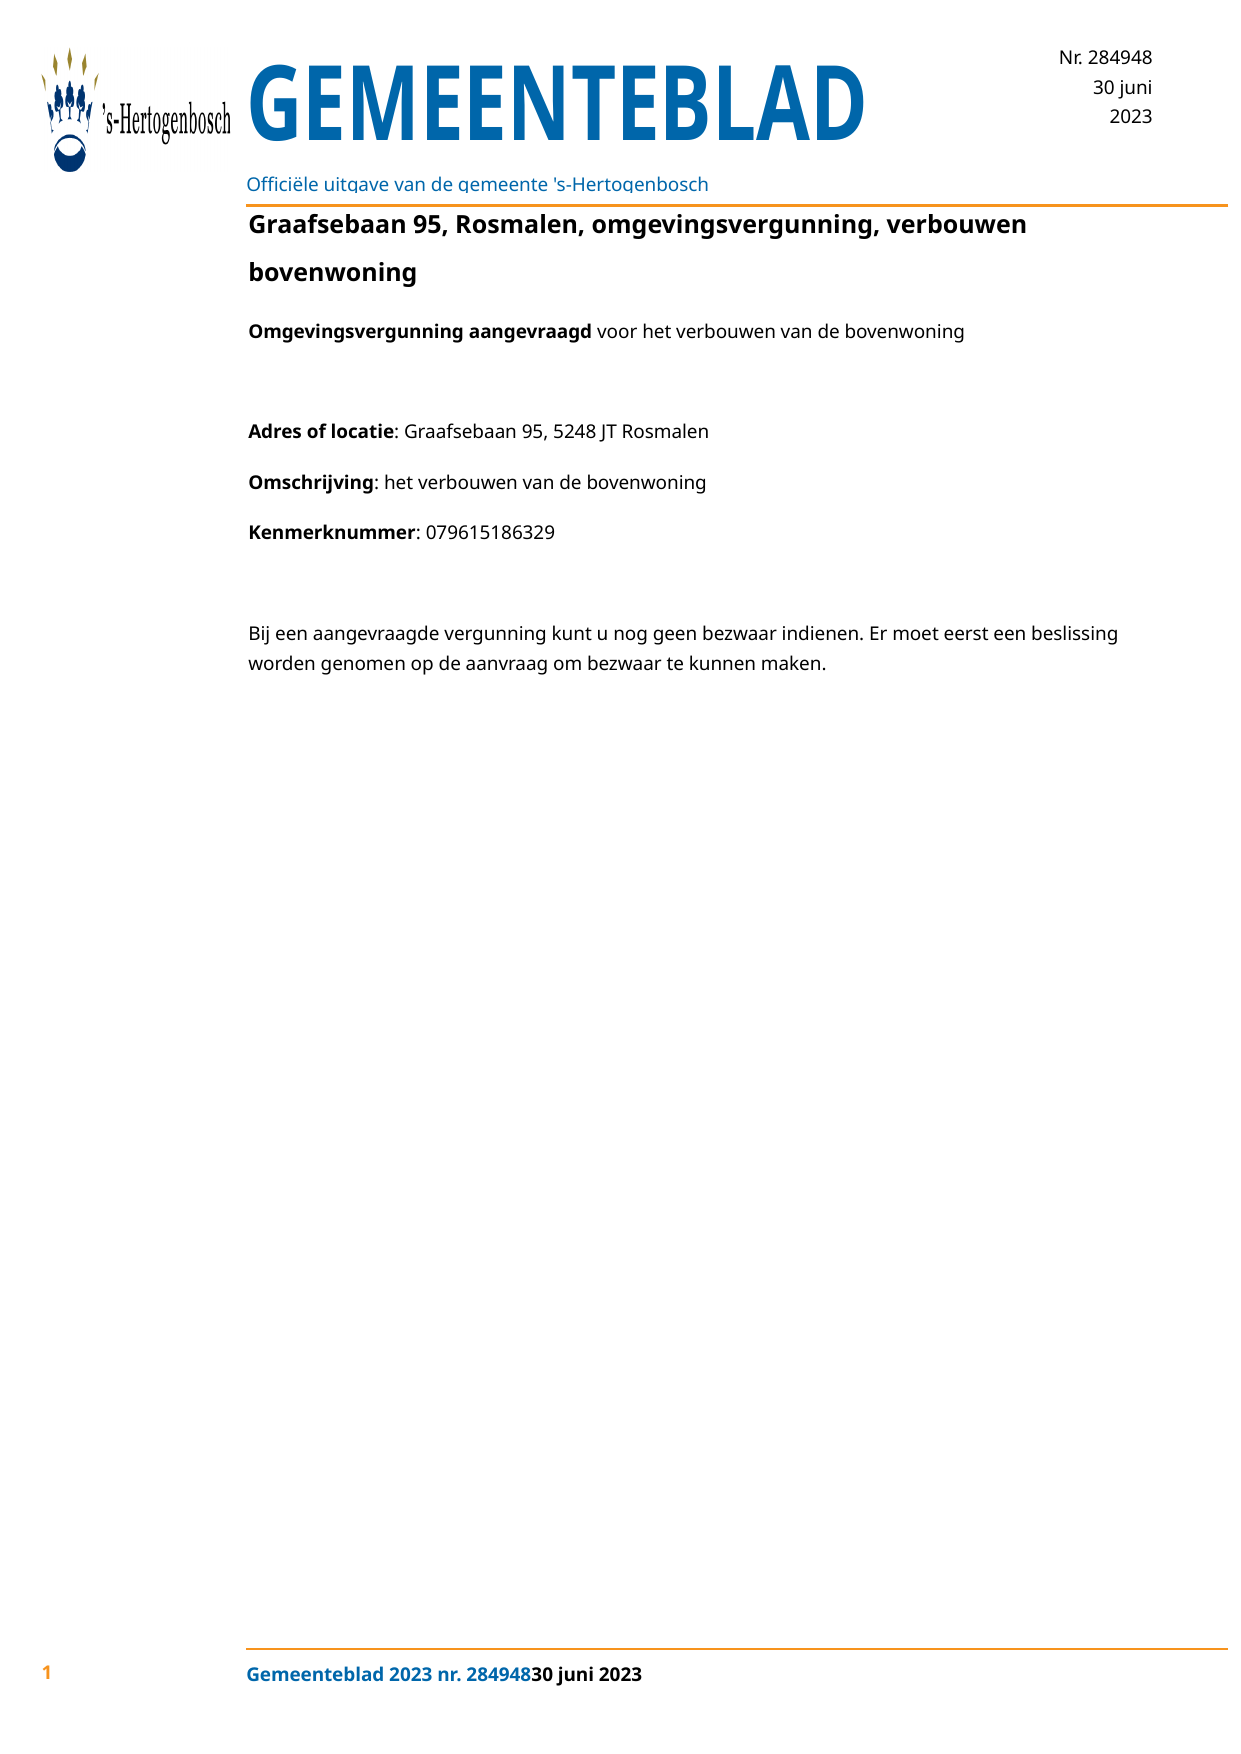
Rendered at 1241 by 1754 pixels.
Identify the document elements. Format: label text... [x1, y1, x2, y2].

text Bij een aangevraagde vergunning kunt u nog geen bezwaar indienen. Er moet eerst een beslissing worden genomen op de aanvraag om bezwaar te kunnen maken. [248, 620, 1152, 676]
text Kenmerknummer: 079615186329 [248, 519, 1152, 545]
text Omgevingsvergunning aangevraagd voor het verbouwen van de bovenwoning [248, 318, 1152, 344]
text Omschrijving: het verbouwen van de bovenwoning [248, 469, 1152, 495]
text Adres of locatie: Graafsebaan 95, 5248 JT Rosmalen [248, 419, 1152, 444]
picture [41, 47, 231, 172]
text Graafsebaan 95, Rosmalen, omgevingsvergunning, verbouwen bovenwoning [248, 207, 1152, 288]
